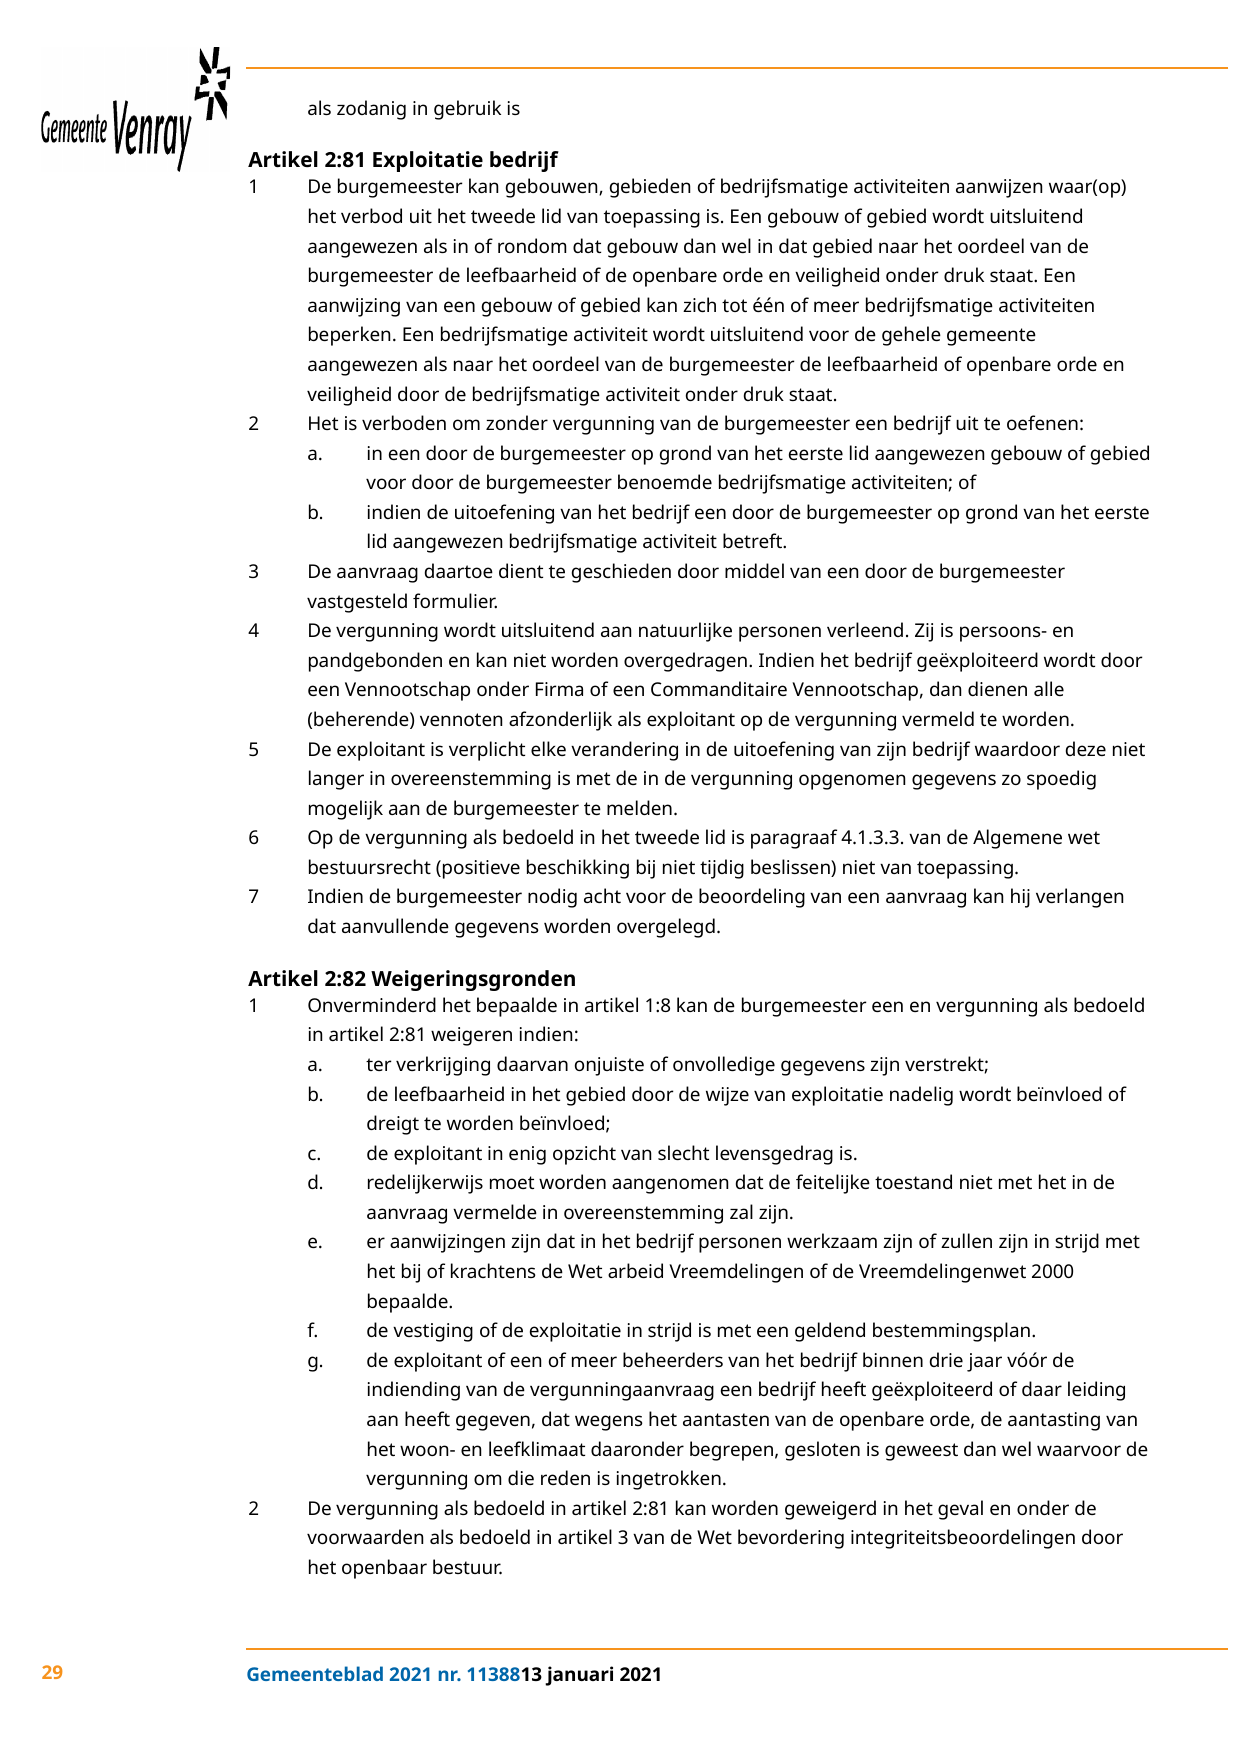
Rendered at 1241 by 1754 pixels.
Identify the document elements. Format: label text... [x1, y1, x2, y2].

list de exploitant of een of meer beheerders van het bedrijf binnen drie jaar vóór de indiending van de vergunningaanvraag een bedrijf heeft geëxploiteerd of daar leiding aan heeft gegeven, dat wegens het aantasten van de openbare orde, de aantasting van het woon- en leefklimaat daaronder begrepen, gesloten is geweest dan wel waarvoor de vergunning om die reden is ingetrokken. [307, 1347, 1152, 1491]
list De burgemeester kan gebouwen, gebieden of bedrijfsmatige activiteiten aanwijzen waar(op) het verbod uit het tweede lid van toepassing is. Een gebouw of gebied wordt uitsluitend aangewezen als in of rondom dat gebouw dan wel in dat gebied naar het oordeel van de burgemeester de leefbaarheid of de openbare orde en veiligheid onder druk staat. Een aanwijzing van een gebouw of gebied kan zich tot één of meer bedrijfsmatige activiteiten beperken. Een bedrijfsmatige activiteit wordt uitsluitend voor de gehele gemeente aangewezen als naar het oordeel van de burgemeester de leefbaarheid of openbare orde en veiligheid door de bedrijfsmatige activiteit onder druk staat. [248, 174, 1152, 406]
list Indien de burgemeester nodig acht voor de beoordeling van een aanvraag kan hij verlangen dat aanvullende gegevens worden overgelegd. [248, 884, 1152, 939]
list De vergunning als bedoeld in artikel 2:81 kan worden geweigerd in het geval en onder de voorwaarden als bedoeld in artikel 3 van de Wet bevordering integriteitsbeoordelingen door het openbaar bestuur. [248, 1495, 1152, 1580]
list er aanwijzingen zijn dat in het bedrijf personen werkzaam zijn of zullen zijn in strijd met het bij of krachtens de Wet arbeid Vreemdelingen of de Vreemdelingenwet 2000 bepaalde. [307, 1229, 1152, 1314]
list De vergunning wordt uitsluitend aan natuurlijke personen verleend. Zij is persoons- en pandgebonden en kan niet worden overgedragen. Indien het bedrijf geëxploiteerd wordt door een Vennootschap onder Firma of een Commanditaire Vennootschap, dan dienen alle (beherende) vennoten afzonderlijk als exploitant op de vergunning vermeld te worden. [248, 617, 1152, 732]
text Artikel 2:82 Weigeringsgronden [248, 964, 1152, 992]
list ter verkrijging daarvan onjuiste of onvolledige gegevens zijn verstrekt; [307, 1051, 1152, 1077]
list in een door de burgemeester op grond van het eerste lid aangewezen gebouw of gebied voor door de burgemeester benoemde bedrijfsmatige activiteiten; of [307, 440, 1152, 495]
list redelijkerwijs moet worden aangenomen dat de feitelijke toestand niet met het in de aanvraag vermelde in overeenstemming zal zijn. [307, 1169, 1152, 1225]
list als zodanig in gebruik is [248, 95, 1152, 121]
list De exploitant is verplicht elke verandering in de uitoefening van zijn bedrijf waardoor deze niet langer in overeenstemming is met de in de vergunning opgenomen gegevens zo spoedig mogelijk aan de burgemeester te melden. [248, 736, 1152, 821]
list indien de uitoefening van het bedrijf een door de burgemeester op grond van het eerste lid aangewezen bedrijfsmatige activiteit betreft. [307, 499, 1152, 554]
list de exploitant in enig opzicht van slecht levensgedrag is. [307, 1140, 1152, 1166]
list Onverminderd het bepaalde in artikel 1:8 kan de burgemeester een en vergunning als bedoeld in artikel 2:81 weigeren indien: [248, 992, 1152, 1047]
list De aanvraag daartoe dient te geschieden door middel van een door de burgemeester vastgesteld formulier. [248, 558, 1152, 613]
picture [41, 47, 231, 172]
list de vestiging of de exploitatie in strijd is met een geldend bestemmingsplan. [307, 1317, 1152, 1343]
list Het is verboden om zonder vergunning van de burgemeester een bedrijf uit te oefenen: [248, 410, 1152, 436]
list de leefbaarheid in het gebied door de wijze van exploitatie nadelig wordt beïnvloed of dreigt te worden beïnvloed; [307, 1081, 1152, 1136]
list Op de vergunning als bedoeld in het tweede lid is paragraaf 4.1.3.3. van de Algemene wet bestuursrecht (positieve beschikking bij niet tijdig beslissen) niet van toepassing. [248, 824, 1152, 880]
text Artikel 2:81 Exploitatie bedrijf [248, 145, 1152, 174]
